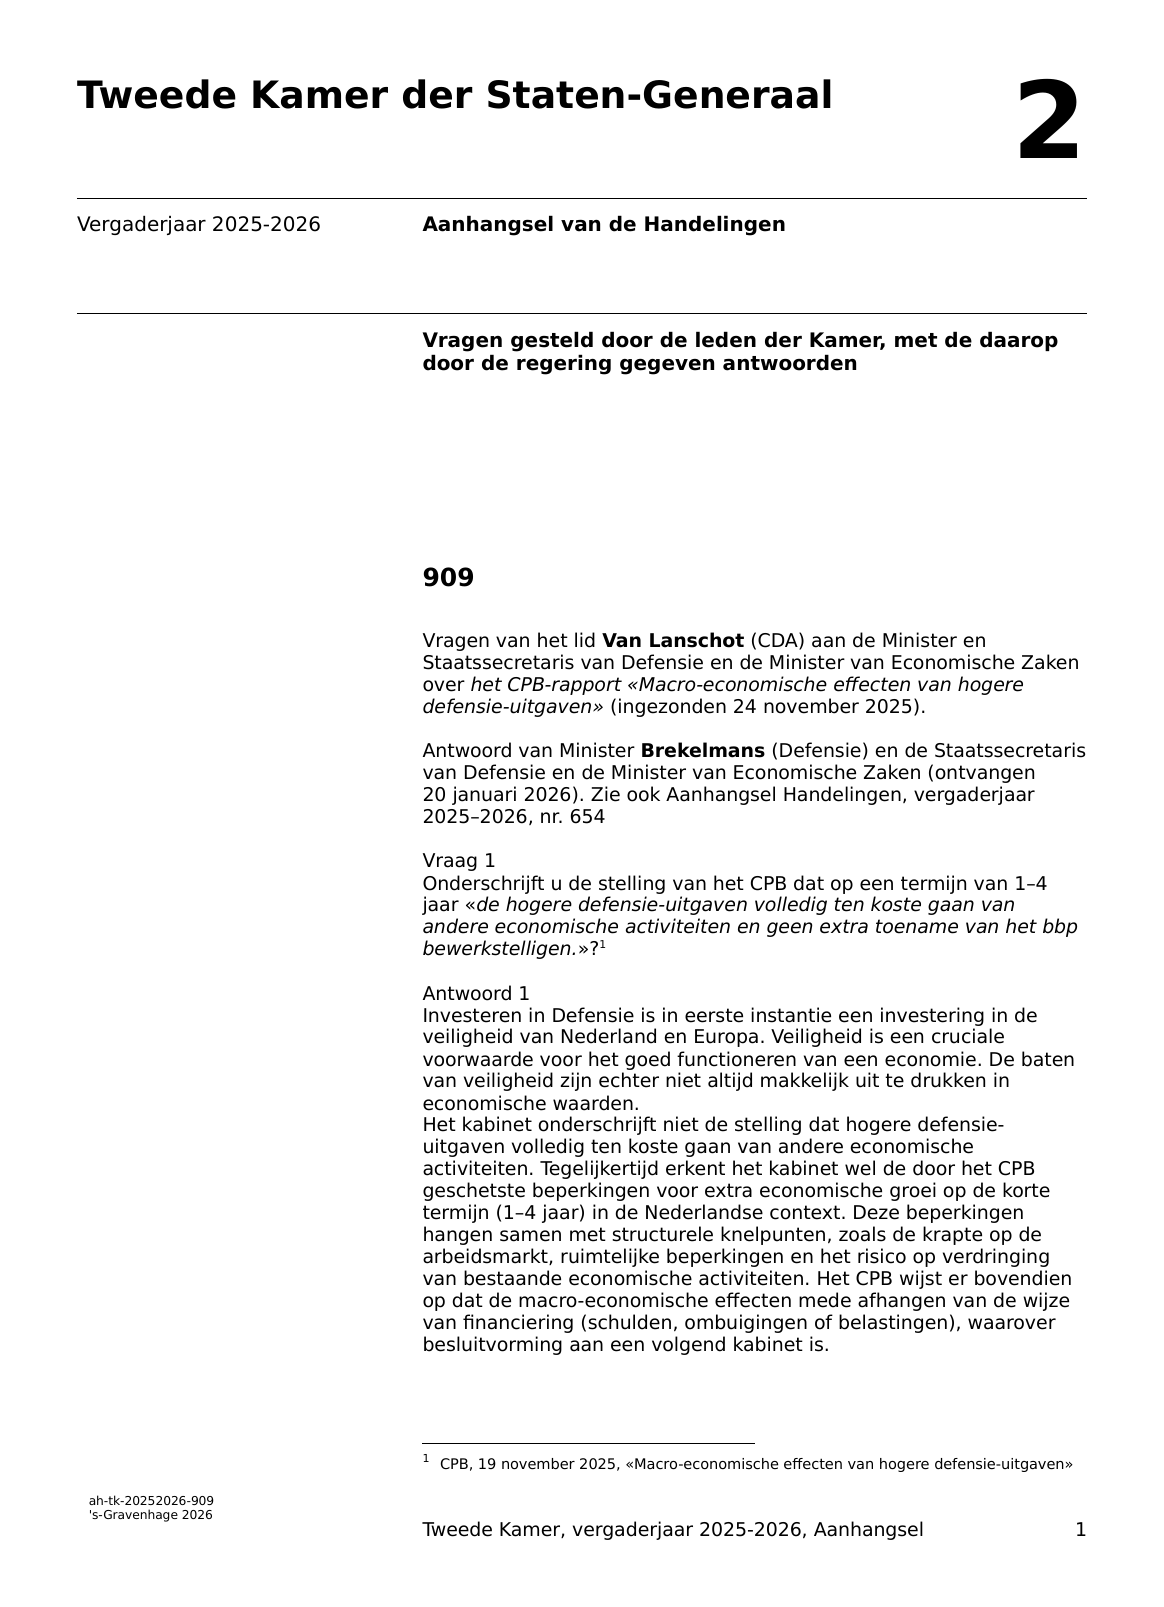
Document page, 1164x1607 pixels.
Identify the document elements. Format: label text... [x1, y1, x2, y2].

text Het kabinet onderschrijft niet de stelling dat hogere defensie-uitgaven volledig ten koste gaan van andere economische activiteiten. Tegelijkertijd erkent het kabinet wel de door het CPB geschetste beperkingen voor extra economische groei op de korte termijn (1–4 jaar) in de Nederlandse context. Deze beperkingen hangen samen met structurele knelpunten, zoals de krapte op de arbeidsmarkt, ruimtelijke beperkingen en het risico op verdringing van bestaande economische activiteiten. Het CPB wijst er bovendien op dat de macro-economische effecten mede afhangen van de wijze van financiering (schulden, ombuigingen of belastingen), waarover besluitvorming aan een volgend kabinet is. [422, 1114, 1087, 1356]
text Vragen van het lid Van Lanschot (CDA) aan de Minister en Staatssecretaris van Defensie en de Minister van Economische Zaken over het CPB-rapport «Macro-economische effecten van hogere defensie-uitgaven» (ingezonden 24 november 2025). [422, 630, 1087, 718]
text Vraag 1 [422, 850, 1087, 872]
table_cell [77, 314, 422, 375]
text Investeren in Defensie is in eerste instantie een investering in de veiligheid van Nederland en Europa. Veiligheid is een cruciale voorwaarde voor het goed functioneren van een economie. De baten van veiligheid zijn echter niet altijd makkelijk uit te drukken in economische waarden. [422, 1004, 1087, 1114]
text Antwoord 1 [422, 982, 1087, 1004]
table_header 2 [886, 59, 1087, 198]
text CPB, 19 november 2025, «Macro-economische effecten van hogere defensie-uitgaven» [422, 1452, 1087, 1474]
table_cell Vragen gesteld door de leden der Kamer, met de daarop door de regering gegeven antwoorden [422, 314, 1087, 375]
text Onderschrijft u de stelling van het CPB dat op een termijn van 1–4 jaar «de hogere defensie-uitgaven volledig ten koste gaan van andere economische activiteiten en geen extra toename van het bbp bewerkstelligen.»? [422, 872, 1087, 960]
text 's-Gravenhage 2026 [88, 1508, 323, 1522]
table_cell Aanhangsel van de Handelingen [422, 199, 1087, 313]
table_cell Vergaderjaar 2025-2026 [77, 199, 422, 313]
text ah-tk-20252026-909 [88, 1494, 323, 1508]
text 909 [422, 563, 1087, 592]
table_header Tweede Kamer der Staten-Generaal [77, 59, 886, 198]
text Antwoord van Minister Brekelmans (Defensie) en de Staatssecretaris van Defensie en de Minister van Economische Zaken (ontvangen 20 januari 2026). Zie ook Aanhangsel Handelingen, vergaderjaar 2025–2026, nr. 654 [422, 740, 1087, 828]
